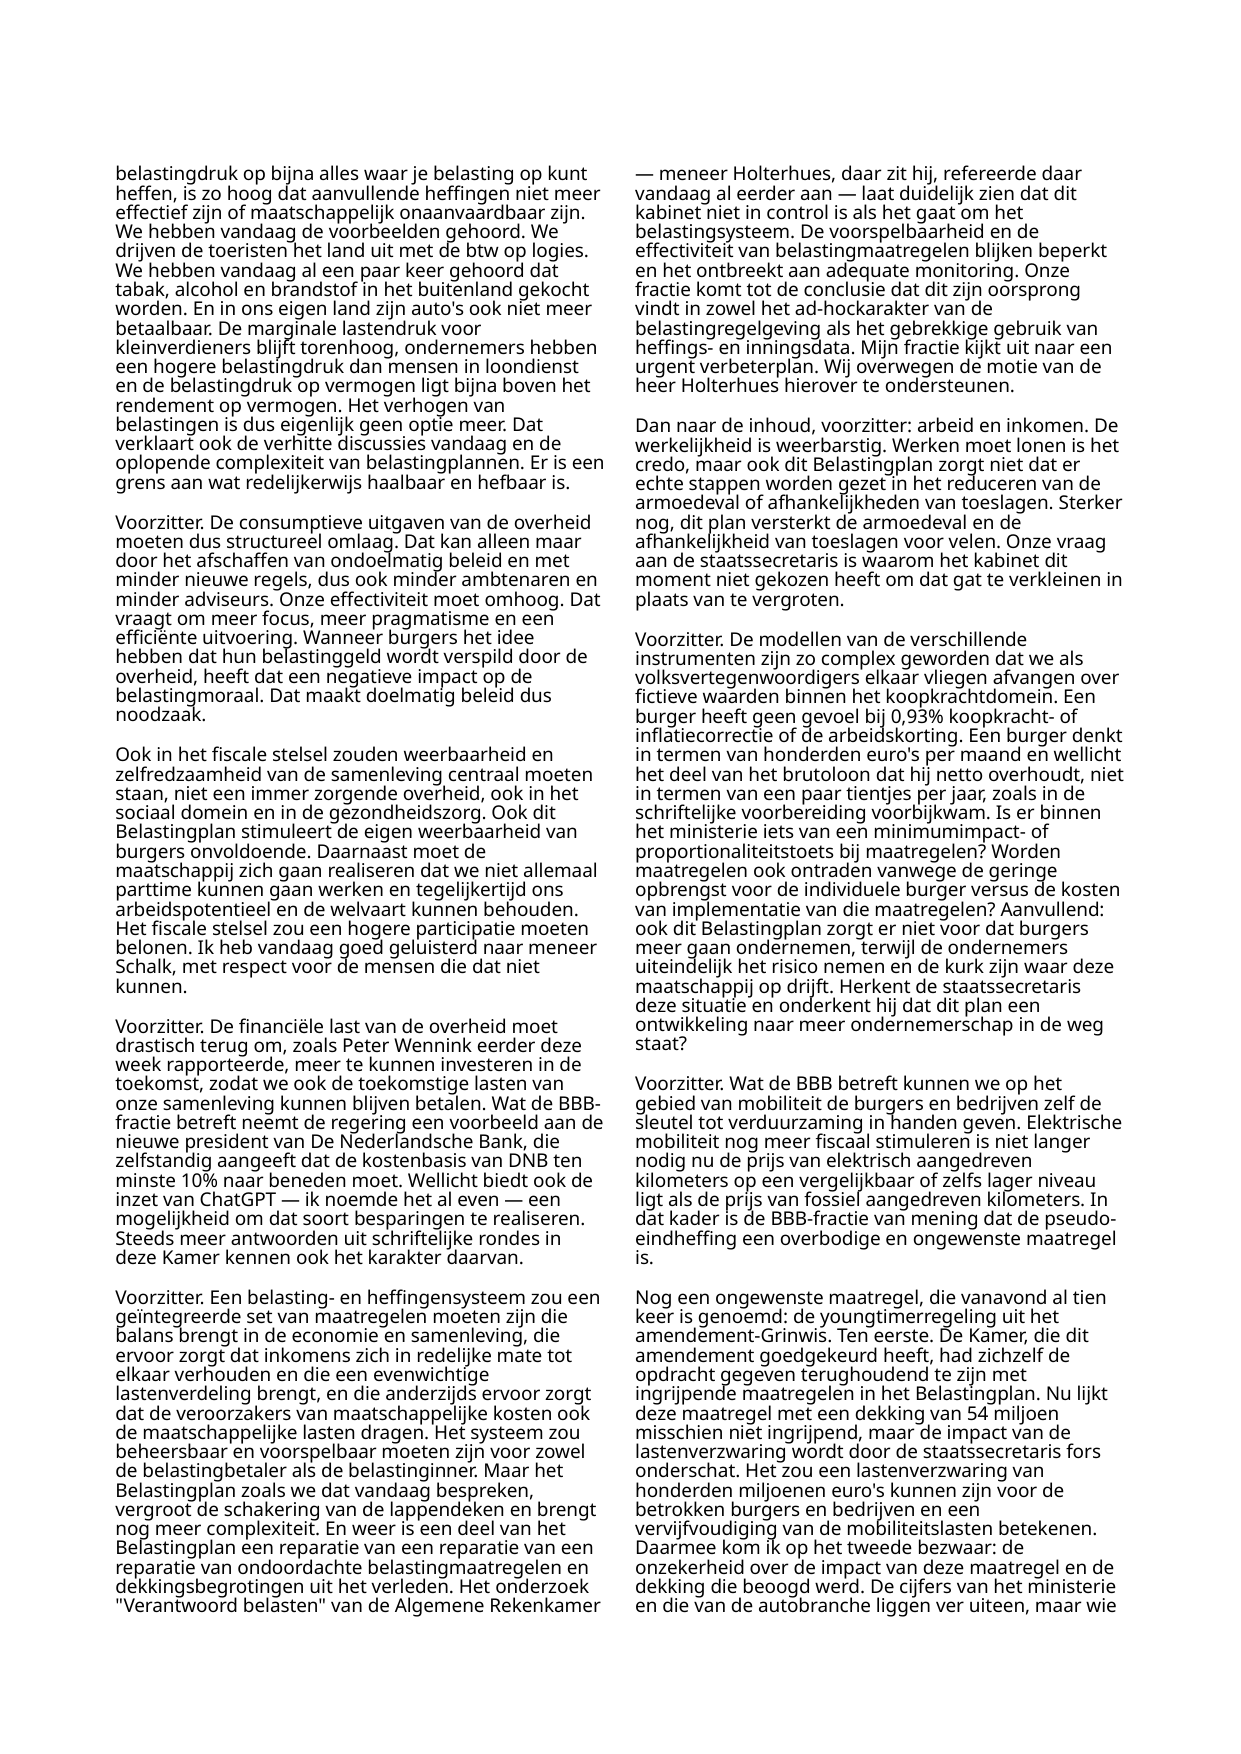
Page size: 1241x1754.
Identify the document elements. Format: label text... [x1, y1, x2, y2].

text — meneer Holterhues, daar zit hij, refereerde daar vandaag al eerder aan — laat duidelijk zien dat dit kabinet niet in control is als het gaat om het belastingsysteem. De voorspelbaarheid en de effectiviteit van belastingmaatregelen blijken beperkt en het ontbreekt aan adequate monitoring. Onze fractie komt tot de conclusie dat dit zijn oorsprong vindt in zowel het ad-hockarakter van de belastingregelgeving als het gebrekkige gebruik van heffings- en inningsdata. Mijn fractie kijkt uit naar een urgent verbeterplan. Wij overwegen de motie van de heer Holterhues hierover te ondersteunen. [635, 165, 1125, 397]
text Voorzitter. De modellen van de verschillende instrumenten zijn zo complex geworden dat we als volksvertegenwoordigers elkaar vliegen afvangen over fictieve waarden binnen het koopkrachtdomein. Een burger heeft geen gevoel bij 0,93% koopkracht- of inflatiecorrectie of de arbeidskorting. Een burger denkt in termen van honderden euro's per maand en wellicht het deel van het brutoloon dat hij netto overhoudt, niet in termen van een paar tientjes per jaar, zoals in de schriftelijke voorbereiding voorbijkwam. Is er binnen het ministerie iets van een minimumimpact- of proportionaliteitstoets bij maatregelen? Worden maatregelen ook ontraden vanwege de geringe opbrengst voor de individuele burger versus de kosten van implementatie van die maatregelen? Aanvullend: ook dit Belastingplan zorgt er niet voor dat burgers meer gaan ondernemen, terwijl de ondernemers uiteindelijk het risico nemen en de kurk zijn waar deze maatschappij op drijft. Herkent de staatssecretaris deze situatie en onderkent hij dat dit plan een ontwikkeling naar meer ondernemerschap in de weg staat? [635, 631, 1125, 1055]
text Dan naar de inhoud, voorzitter: arbeid en inkomen. De werkelijkheid is weerbarstig. Werken moet lonen is het credo, maar ook dit Belastingplan zorgt niet dat er echte stappen worden gezet in het reduceren van de armoedeval of afhankelijkheden van toeslagen. Sterker nog, dit plan versterkt de armoedeval en de afhankelijkheid van toeslagen voor velen. Onze vraag aan de staatssecretaris is waarom het kabinet dit moment niet gekozen heeft om dat gat te verkleinen in plaats van te vergroten. [635, 417, 1125, 610]
text Voorzitter. Wat de BBB betreft kunnen we op het gebied van mobiliteit de burgers en bedrijven zelf de sleutel tot verduurzaming in handen geven. Elektrische mobiliteit nog meer fiscaal stimuleren is niet langer nodig nu de prijs van elektrisch aangedreven kilometers op een vergelijkbaar of zelfs lager niveau ligt als de prijs van fossiel aangedreven kilometers. In dat kader is de BBB-fractie van mening dat de pseudo-eindheffing een overbodige en ongewenste maatregel is. [635, 1075, 1125, 1268]
text Nog een ongewenste maatregel, die vanavond al tien keer is genoemd: de youngtimerregeling uit het amendement-Grinwis. Ten eerste. De Kamer, die dit amendement goedgekeurd heeft, had zichzelf de opdracht gegeven terughoudend te zijn met ingrijpende maatregelen in het Belastingplan. Nu lijkt deze maatregel met een dekking van 54 miljoen misschien niet ingrijpend, maar de impact van de lastenverzwaring wordt door de staatssecretaris fors onderschat. Het zou een lastenverzwaring van honderden miljoenen euro's kunnen zijn voor de betrokken burgers en bedrijven en een vervijfvoudiging van de mobiliteitslasten betekenen. Daarmee kom ik op het tweede bezwaar: de onzekerheid over de impact van deze maatregel en de dekking die beoogd werd. De cijfers van het ministerie en die van de autobranche liggen ver uiteen, maar wie [635, 1289, 1125, 1616]
text Ook in het fiscale stelsel zouden weerbaarheid en zelfredzaamheid van de samenleving centraal moeten staan, niet een immer zorgende overheid, ook in het sociaal domein en in de gezondheidszorg. Ook dit Belastingplan stimuleert de eigen weerbaarheid van burgers onvoldoende. Daarnaast moet de maatschappij zich gaan realiseren dat we niet allemaal parttime kunnen gaan werken en tegelijkertijd ons arbeidspotentieel en de welvaart kunnen behouden. Het fiscale stelsel zou een hogere participatie moeten belonen. Ik heb vandaag goed geluisterd naar meneer Schalk, met respect voor de mensen die dat niet kunnen. [115, 746, 605, 997]
text Voorzitter. De consumptieve uitgaven van de overheid moeten dus structureel omlaag. Dat kan alleen maar door het afschaffen van ondoelmatig beleid en met minder nieuwe regels, dus ook minder ambtenaren en minder adviseurs. Onze effectiviteit moet omhoog. Dat vraagt om meer focus, meer pragmatisme en een efficiënte uitvoering. Wanneer burgers het idee hebben dat hun belastinggeld wordt verspild door de overheid, heeft dat een negatieve impact op de belastingmoraal. Dat maakt doelmatig beleid dus noodzaak. [115, 514, 605, 726]
text Voorzitter. De financiële last van de overheid moet drastisch terug om, zoals Peter Wennink eerder deze week rapporteerde, meer te kunnen investeren in de toekomst, zodat we ook de toekomstige lasten van onze samenleving kunnen blijven betalen. Wat de BBB-fractie betreft neemt de regering een voorbeeld aan de nieuwe president van De Nederlandsche Bank, die zelfstandig aangeeft dat de kostenbasis van DNB ten minste 10% naar beneden moet. Wellicht biedt ook de inzet van ChatGPT — ik noemde het al even — een mogelijkheid om dat soort besparingen te realiseren. Steeds meer antwoorden uit schriftelijke rondes in deze Kamer kennen ook het karakter daarvan. [115, 1018, 605, 1268]
text Voorzitter. Een belasting- en heffingensysteem zou een geïntegreerde set van maatregelen moeten zijn die balans brengt in de economie en samenleving, die ervoor zorgt dat inkomens zich in redelijke mate tot elkaar verhouden en die een evenwichtige lastenverdeling brengt, en die anderzijds ervoor zorgt dat de veroorzakers van maatschappelijke kosten ook de maatschappelijke lasten dragen. Het systeem zou beheersbaar en voorspelbaar moeten zijn voor zowel de belastingbetaler als de belastinginner. Maar het Belastingplan zoals we dat vandaag bespreken, vergroot de schakering van de lappendeken en brengt nog meer complexiteit. En weer is een deel van het Belastingplan een reparatie van een reparatie van een reparatie van ondoordachte belastingmaatregelen en dekkingsbegrotingen uit het verleden. Het onderzoek "Verantwoord belasten" van de Algemene Rekenkamer [115, 1289, 605, 1616]
text belastingdruk op bijna alles waar je belasting op kunt heffen, is zo hoog dat aanvullende heffingen niet meer effectief zijn of maatschappelijk onaanvaardbaar zijn. We hebben vandaag de voorbeelden gehoord. We drijven de toeristen het land uit met de btw op logies. We hebben vandaag al een paar keer gehoord dat tabak, alcohol en brandstof in het buitenland gekocht worden. En in ons eigen land zijn auto's ook niet meer betaalbaar. De marginale lastendruk voor kleinverdieners blijft torenhoog, ondernemers hebben een hogere belastingdruk dan mensen in loondienst en de belastingdruk op vermogen ligt bijna boven het rendement op vermogen. Het verhogen van belastingen is dus eigenlijk geen optie meer. Dat verklaart ook de verhitte discussies vandaag en de oplopende complexiteit van belastingplannen. Er is een grens aan wat redelijkerwijs haalbaar en hefbaar is. [115, 165, 605, 493]
